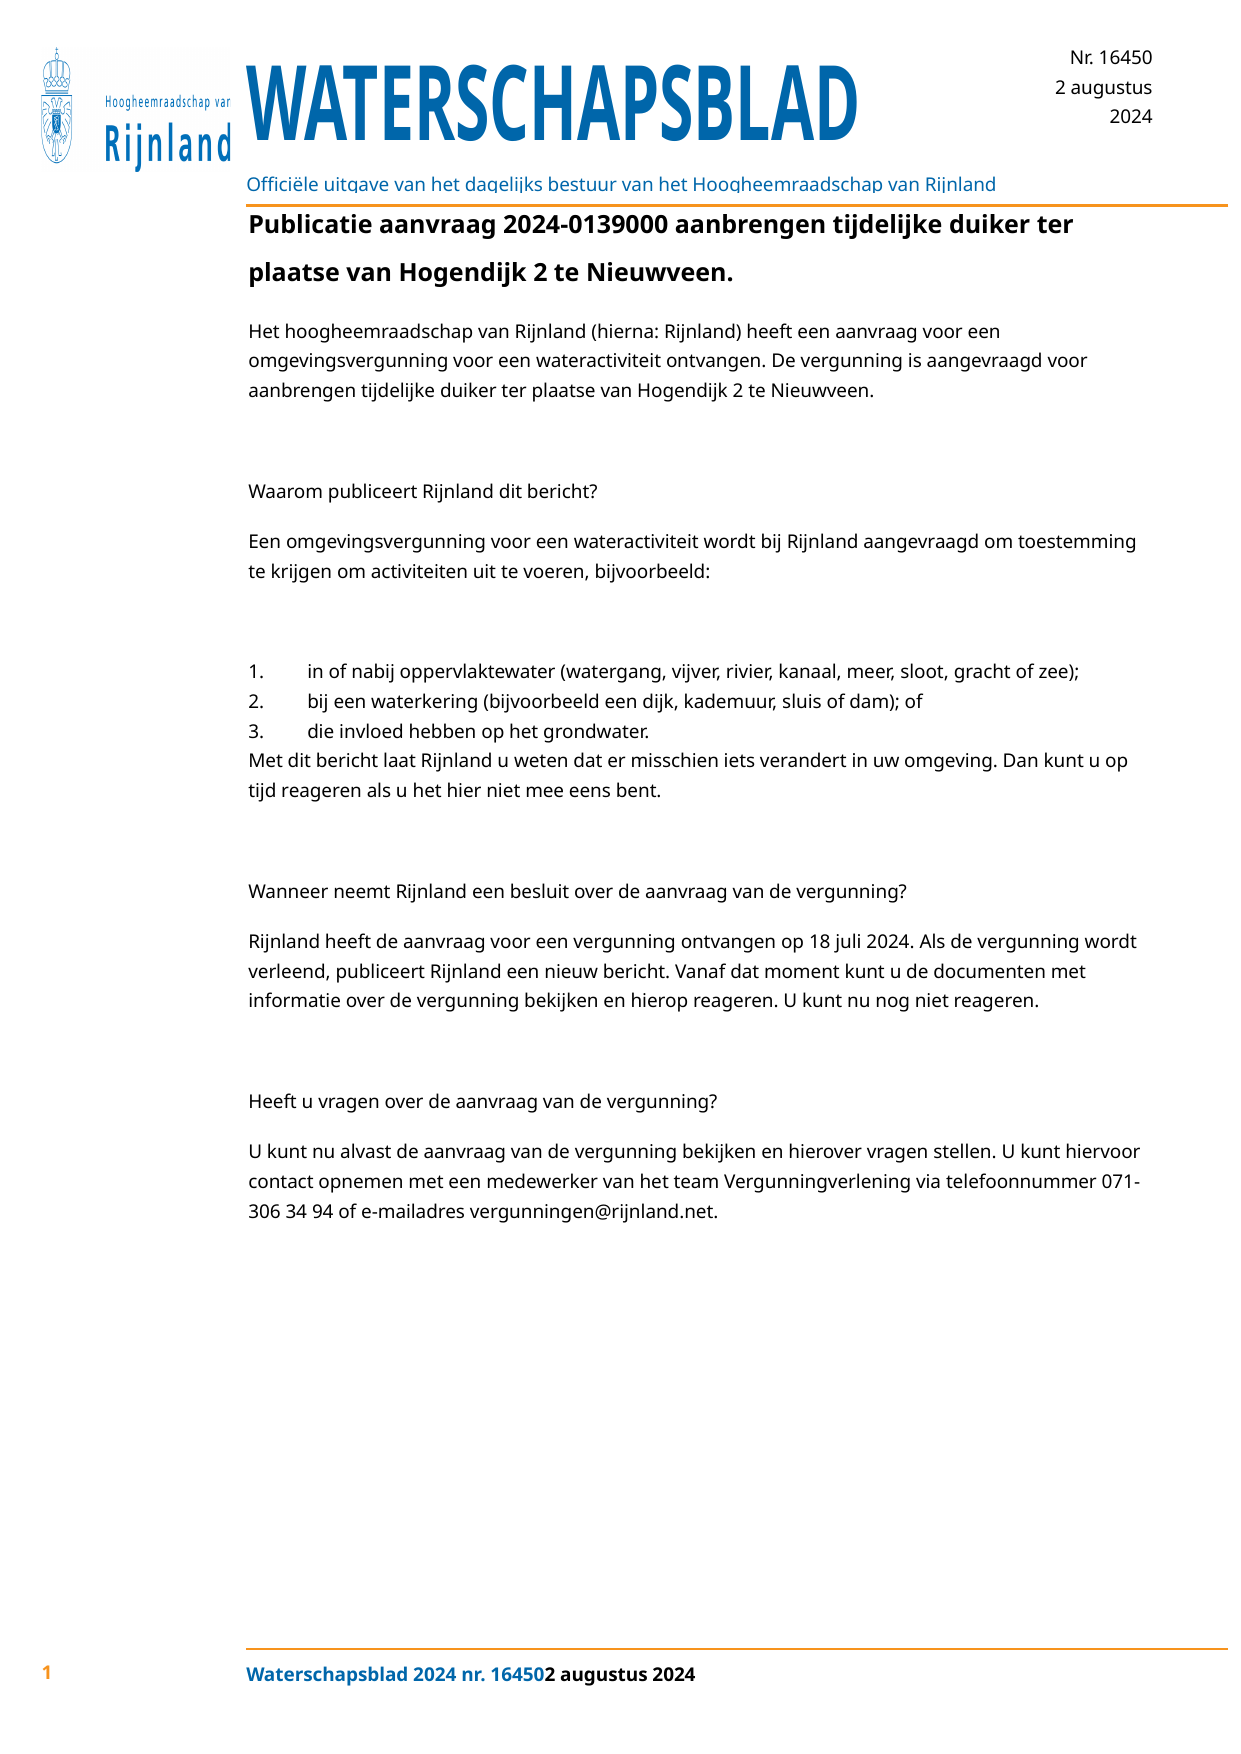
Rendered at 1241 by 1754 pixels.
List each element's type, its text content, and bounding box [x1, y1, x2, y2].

picture [41, 47, 231, 172]
text Waarom publiceert Rijnland dit bericht? [248, 478, 1152, 504]
text Heeft u vragen over de aanvraag van de vergunning? [248, 1088, 1152, 1114]
text Met dit bericht laat Rijnland u weten dat er misschien iets verandert in uw omgeving. Dan kunt u op tijd reageren als u het hier niet mee eens bent. [248, 747, 1152, 803]
text Publicatie aanvraag 2024-0139000 aanbrengen tijdelijke duiker ter plaatse van Hogendijk 2 te Nieuwveen. [248, 207, 1152, 288]
text Een omgevingsvergunning voor een wateractiviteit wordt bij Rijnland aangevraagd om toestemming te krijgen om activiteiten uit te voeren, bijvoorbeeld: [248, 528, 1152, 584]
text U kunt nu alvast de aanvraag van de vergunning bekijken en hierover vragen stellen. U kunt hiervoor contact opnemen met een medewerker van het team Vergunningverlening via telefoonnummer 071-306 34 94 of e-mailadres vergunningen@rijnland.net. [248, 1139, 1152, 1224]
list in of nabij oppervlaktewater (watergang, vijver, rivier, kanaal, meer, sloot, gracht of zee); [248, 659, 1152, 684]
text Rijnland heeft de aanvraag voor een vergunning ontvangen op 18 juli 2024. Als de vergunning wordt verleend, publiceert Rijnland een nieuw bericht. Vanaf dat moment kunt u de documenten met informatie over de vergunning bekijken en hierop reageren. U kunt nu nog niet reageren. [248, 928, 1152, 1013]
text Het hoogheemraadschap van Rijnland (hierna: Rijnland) heeft een aanvraag voor een omgevingsvergunning voor een wateractiviteit ontvangen. De vergunning is aangevraagd voor aanbrengen tijdelijke duiker ter plaatse van Hogendijk 2 te Nieuwveen. [248, 318, 1152, 403]
list bij een waterkering (bijvoorbeeld een dijk, kademuur, sluis of dam); of [248, 688, 1152, 714]
list die invloed hebben op het grondwater. [248, 718, 1152, 744]
text Wanneer neemt Rijnland een besluit over de aanvraag van de vergunning? [248, 878, 1152, 904]
